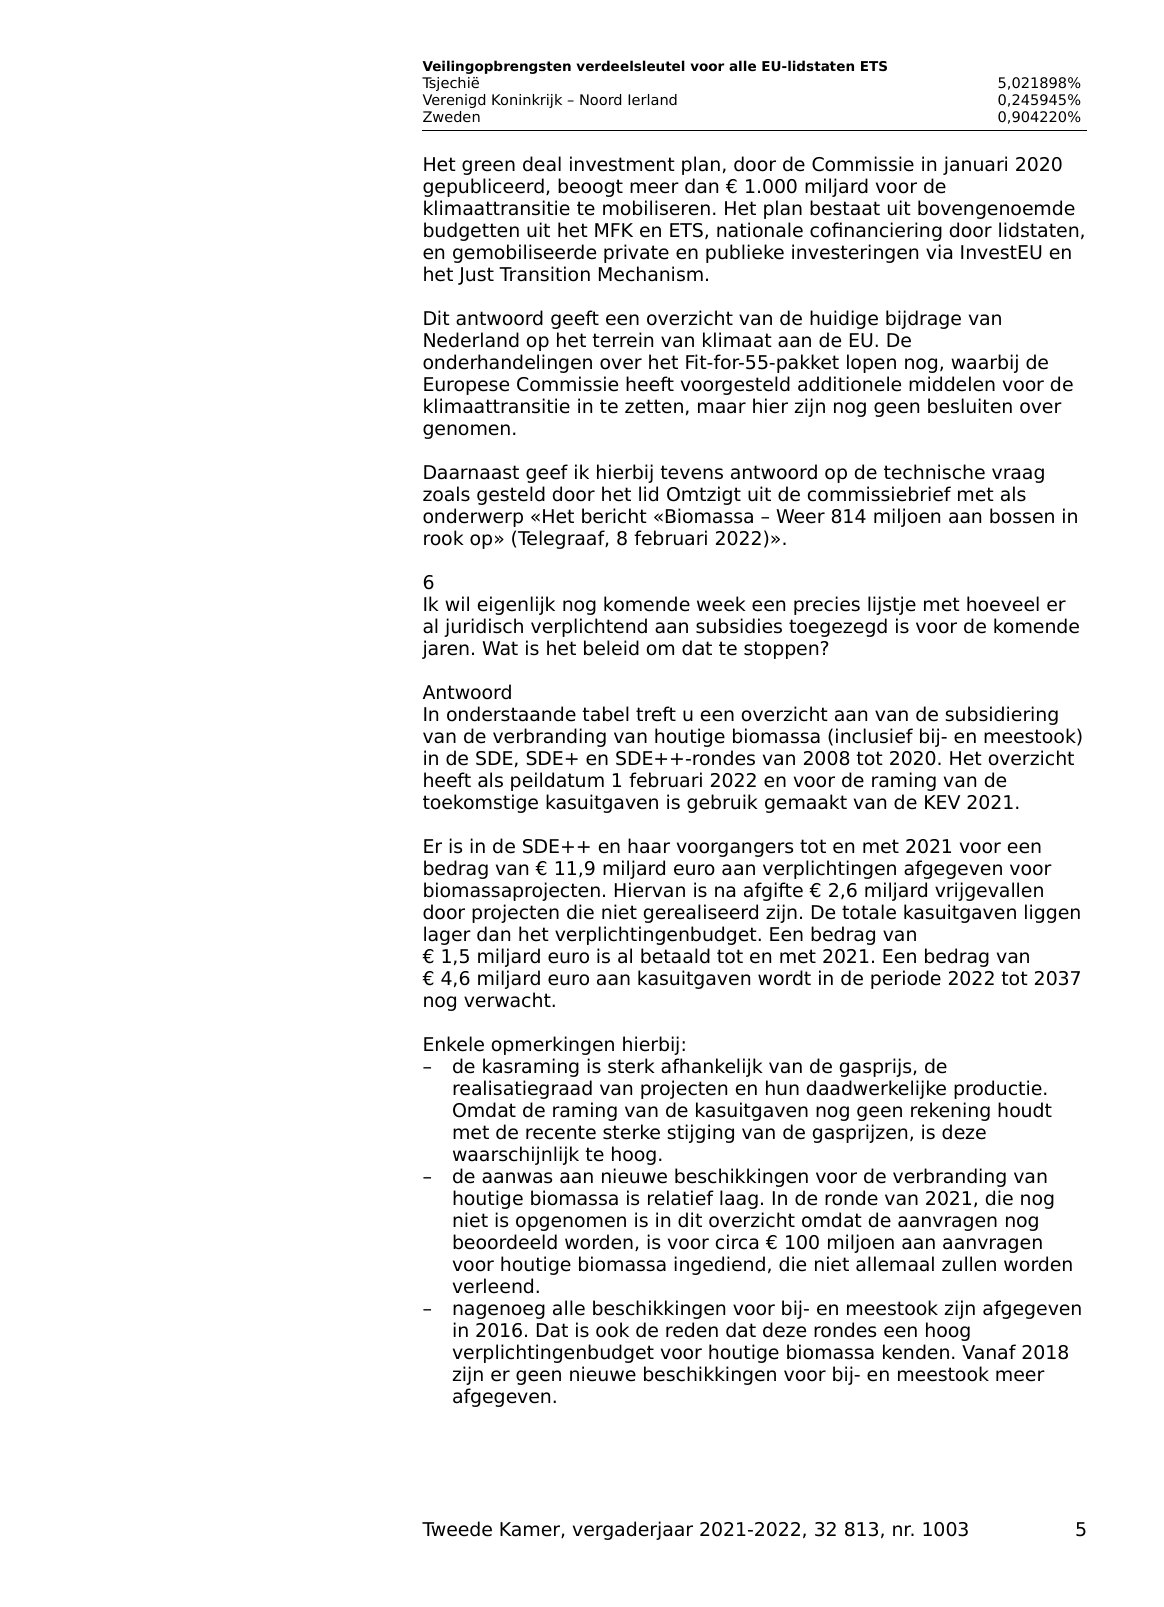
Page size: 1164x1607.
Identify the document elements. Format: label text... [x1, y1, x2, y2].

text – de kasraming is sterk afhankelijk van de gasprijs, de realisatiegraad van projecten en hun daadwerkelijke productie. Omdat de raming van de kasuitgaven nog geen rekening houdt met de recente sterke stijging van de gasprijzen, is deze waarschijnlijk te hoog. [422, 1056, 1087, 1166]
table_cell 0,245945% [754, 92, 1087, 109]
text Antwoord [422, 682, 1087, 704]
text Daarnaast geef ik hierbij tevens antwoord op de technische vraag zoals gesteld door het lid Omtzigt uit de commissiebrief met als onderwerp «Het bericht «Biomassa – Weer 814 miljoen aan bossen in rook op» (Telegraaf, 8 februari 2022)». [422, 462, 1087, 550]
table_header Veilingopbrengsten verdeelsleutel voor alle EU-lidstaten ETS [422, 59, 1087, 75]
table_cell 5,021898% [754, 75, 1087, 92]
text In onderstaande tabel treft u een overzicht aan van de subsidiering van de verbranding van houtige biomassa (inclusief bij- en meestook) in de SDE, SDE+ en SDE++-rondes van 2008 tot 2020. Het overzicht heeft als peildatum 1 februari 2022 en voor de raming van de toekomstige kasuitgaven is gebruik gemaakt van de KEV 2021. [422, 704, 1087, 814]
table_cell Tsjechië [422, 75, 754, 92]
text 6 [422, 572, 1087, 594]
table_cell 0,904220% [754, 109, 1087, 130]
text Ik wil eigenlijk nog komende week een precies lijstje met hoeveel er al juridisch verplichtend aan subsidies toegezegd is voor de komende jaren. Wat is het beleid om dat te stoppen? [422, 594, 1087, 660]
text – de aanwas aan nieuwe beschikkingen voor de verbranding van houtige biomassa is relatief laag. In de ronde van 2021, die nog niet is opgenomen is in dit overzicht omdat de aanvragen nog beoordeeld worden, is voor circa € 100 miljoen aan aanvragen voor houtige biomassa ingediend, die niet allemaal zullen worden verleend. [422, 1166, 1087, 1298]
text Er is in de SDE++ en haar voorgangers tot en met 2021 voor een bedrag van € 11,9 miljard euro aan verplichtingen afgegeven voor biomassaprojecten. Hiervan is na afgifte € 2,6 miljard vrijgevallen door projecten die niet gerealiseerd zijn. De totale kasuitgaven liggen lager dan het verplichtingenbudget. Een bedrag van € 1,5 miljard euro is al betaald tot en met 2021. Een bedrag van € 4,6 miljard euro aan kasuitgaven wordt in de periode 2022 tot 2037 nog verwacht. [422, 836, 1087, 1012]
table_cell Zweden [422, 109, 754, 130]
text – nagenoeg alle beschikkingen voor bij- en meestook zijn afgegeven in 2016. Dat is ook de reden dat deze rondes een hoog verplichtingenbudget voor houtige biomassa kenden. Vanaf 2018 zijn er geen nieuwe beschikkingen voor bij- en meestook meer afgegeven. [422, 1298, 1087, 1408]
table_cell Verenigd Koninkrijk – Noord Ierland [422, 92, 754, 109]
text Enkele opmerkingen hierbij: [422, 1034, 1087, 1056]
text Het green deal investment plan, door de Commissie in januari 2020 gepubliceerd, beoogt meer dan € 1.000 miljard voor de klimaattransitie te mobiliseren. Het plan bestaat uit bovengenoemde budgetten uit het MFK en ETS, nationale cofinanciering door lidstaten, en gemobiliseerde private en publieke investeringen via InvestEU en het Just Transition Mechanism. [422, 154, 1087, 286]
text Dit antwoord geeft een overzicht van de huidige bijdrage van Nederland op het terrein van klimaat aan de EU. De onderhandelingen over het Fit-for-55-pakket lopen nog, waarbij de Europese Commissie heeft voorgesteld additionele middelen voor de klimaattransitie in te zetten, maar hier zijn nog geen besluiten over genomen. [422, 308, 1087, 439]
